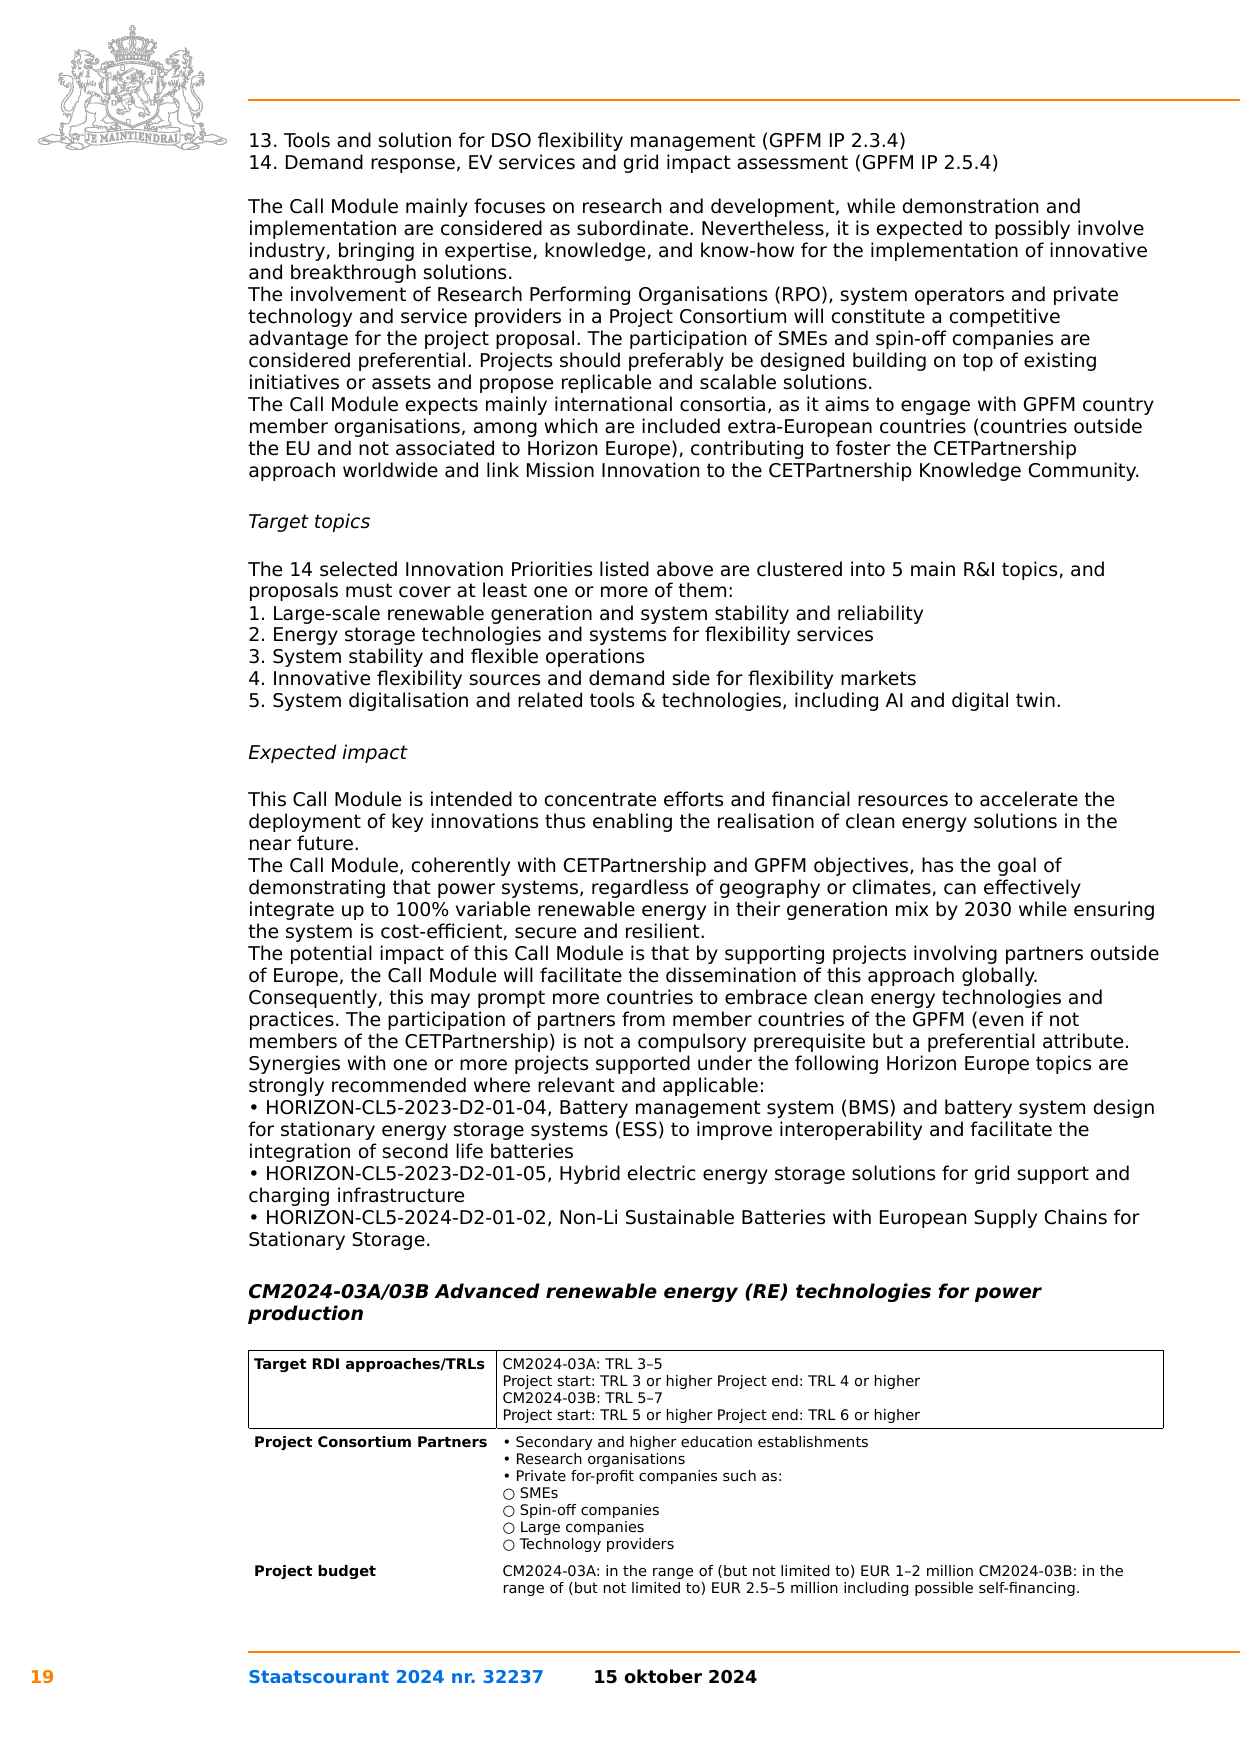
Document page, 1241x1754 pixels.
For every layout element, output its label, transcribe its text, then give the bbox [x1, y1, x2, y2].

subtitle Expected impact [248, 742, 1163, 764]
table_header Target RDI approaches/TRLs [249, 1351, 496, 1428]
subtitle Target topics [248, 511, 1163, 533]
table_cell Project Consortium Partners [249, 1429, 496, 1557]
text 4. Innovative flexibility sources and demand side for flexibility markets [248, 668, 1163, 690]
text 2. Energy storage technologies and systems for flexibility services [248, 624, 1163, 646]
text The Call Module mainly focuses on research and development, while demonstration and implementation are considered as subordinate. Nevertheless, it is expected to possibly involve industry, bringing in expertise, knowledge, and know-how for the implementation of innovative and breakthrough solutions. [248, 196, 1163, 284]
text The potential impact of this Call Module is that by supporting projects involving partners outside of Europe, the Call Module will facilitate the dissemination of this approach globally. Consequently, this may prompt more countries to embrace clean energy technologies and practices. The participation of partners from member countries of the GPFM (even if not members of the CETPartnership) is not a compulsory prerequisite but a preferential attribute. [248, 943, 1163, 1053]
text • HORIZON-CL5-2023-D2-01-05, Hybrid electric energy storage solutions for grid support and charging infrastructure [248, 1163, 1163, 1207]
text The 14 selected Innovation Priorities listed above are clustered into 5 main R&I topics, and proposals must cover at least one or more of them: [248, 558, 1163, 602]
text Synergies with one or more projects supported under the following Horizon Europe topics are strongly recommended where relevant and applicable: [248, 1053, 1163, 1097]
text 1. Large-scale renewable generation and system stability and reliability [248, 602, 1163, 624]
table_cell • Secondary and higher education establishments • Research organisations • Private for-profit companies such as: ○ SMEs ○ Spin-off companies ○ Large companies ○ Technology providers [497, 1429, 1163, 1557]
text 5. System digitalisation and related tools & technologies, including AI and digital twin. [248, 690, 1163, 712]
text The involvement of Research Performing Organisations (RPO), system operators and private technology and service providers in a Project Consortium will constitute a competitive advantage for the project proposal. The participation of SMEs and spin-off companies are considered preferential. Projects should preferably be designed building on top of existing initiatives or assets and propose replicable and scalable solutions. [248, 284, 1163, 393]
text This Call Module is intended to concentrate efforts and financial resources to accelerate the deployment of key innovations thus enabling the realisation of clean energy solutions in the near future. [248, 789, 1163, 855]
picture [38, 25, 227, 150]
text 3. System stability and flexible operations [248, 646, 1163, 668]
text • HORIZON-CL5-2023-D2-01-04, Battery management system (BMS) and battery system design for stationary energy storage systems (ESS) to improve interoperability and facilitate the integration of second life batteries [248, 1097, 1163, 1163]
text The Call Module expects mainly international consortia, as it aims to engage with GPFM country member organisations, among which are included extra-European countries (countries outside the EU and not associated to Horizon Europe), contributing to foster the CETPartnership approach worldwide and link Mission Innovation to the CETPartnership Knowledge Community. [248, 393, 1163, 481]
text The Call Module, coherently with CETPartnership and GPFM objectives, has the goal of demonstrating that power systems, regardless of geography or climates, can effectively integrate up to 100% variable renewable energy in their generation mix by 2030 while ensuring the system is cost-efficient, secure and resilient. [248, 855, 1163, 943]
text 13. Tools and solution for DSO flexibility management (GPFM IP 2.3.4) [248, 130, 1163, 152]
subtitle CM2024-03A/03B Advanced renewable energy (RE) technologies for power production [248, 1281, 1163, 1325]
text • HORIZON-CL5-2024-D2-01-02, Non-Li Sustainable Batteries with European Supply Chains for Stationary Storage. [248, 1207, 1163, 1251]
text 14. Demand response, EV services and grid impact assessment (GPFM IP 2.5.4) [248, 152, 1163, 174]
table_cell Project budget [249, 1559, 496, 1602]
table_cell CM2024-03A: in the range of (but not limited to) EUR 1–2 million CM2024-03B: in the range of (but not limited to) EUR 2.5–5 million including possible self-financing. [497, 1559, 1163, 1602]
table_header CM2024-03A: TRL 3–5 Project start: TRL 3 or higher Project end: TRL 4 or higher CM2024-03B: TRL 5–7 Project start: TRL 5 or higher Project end: TRL 6 or higher [497, 1351, 1163, 1428]
